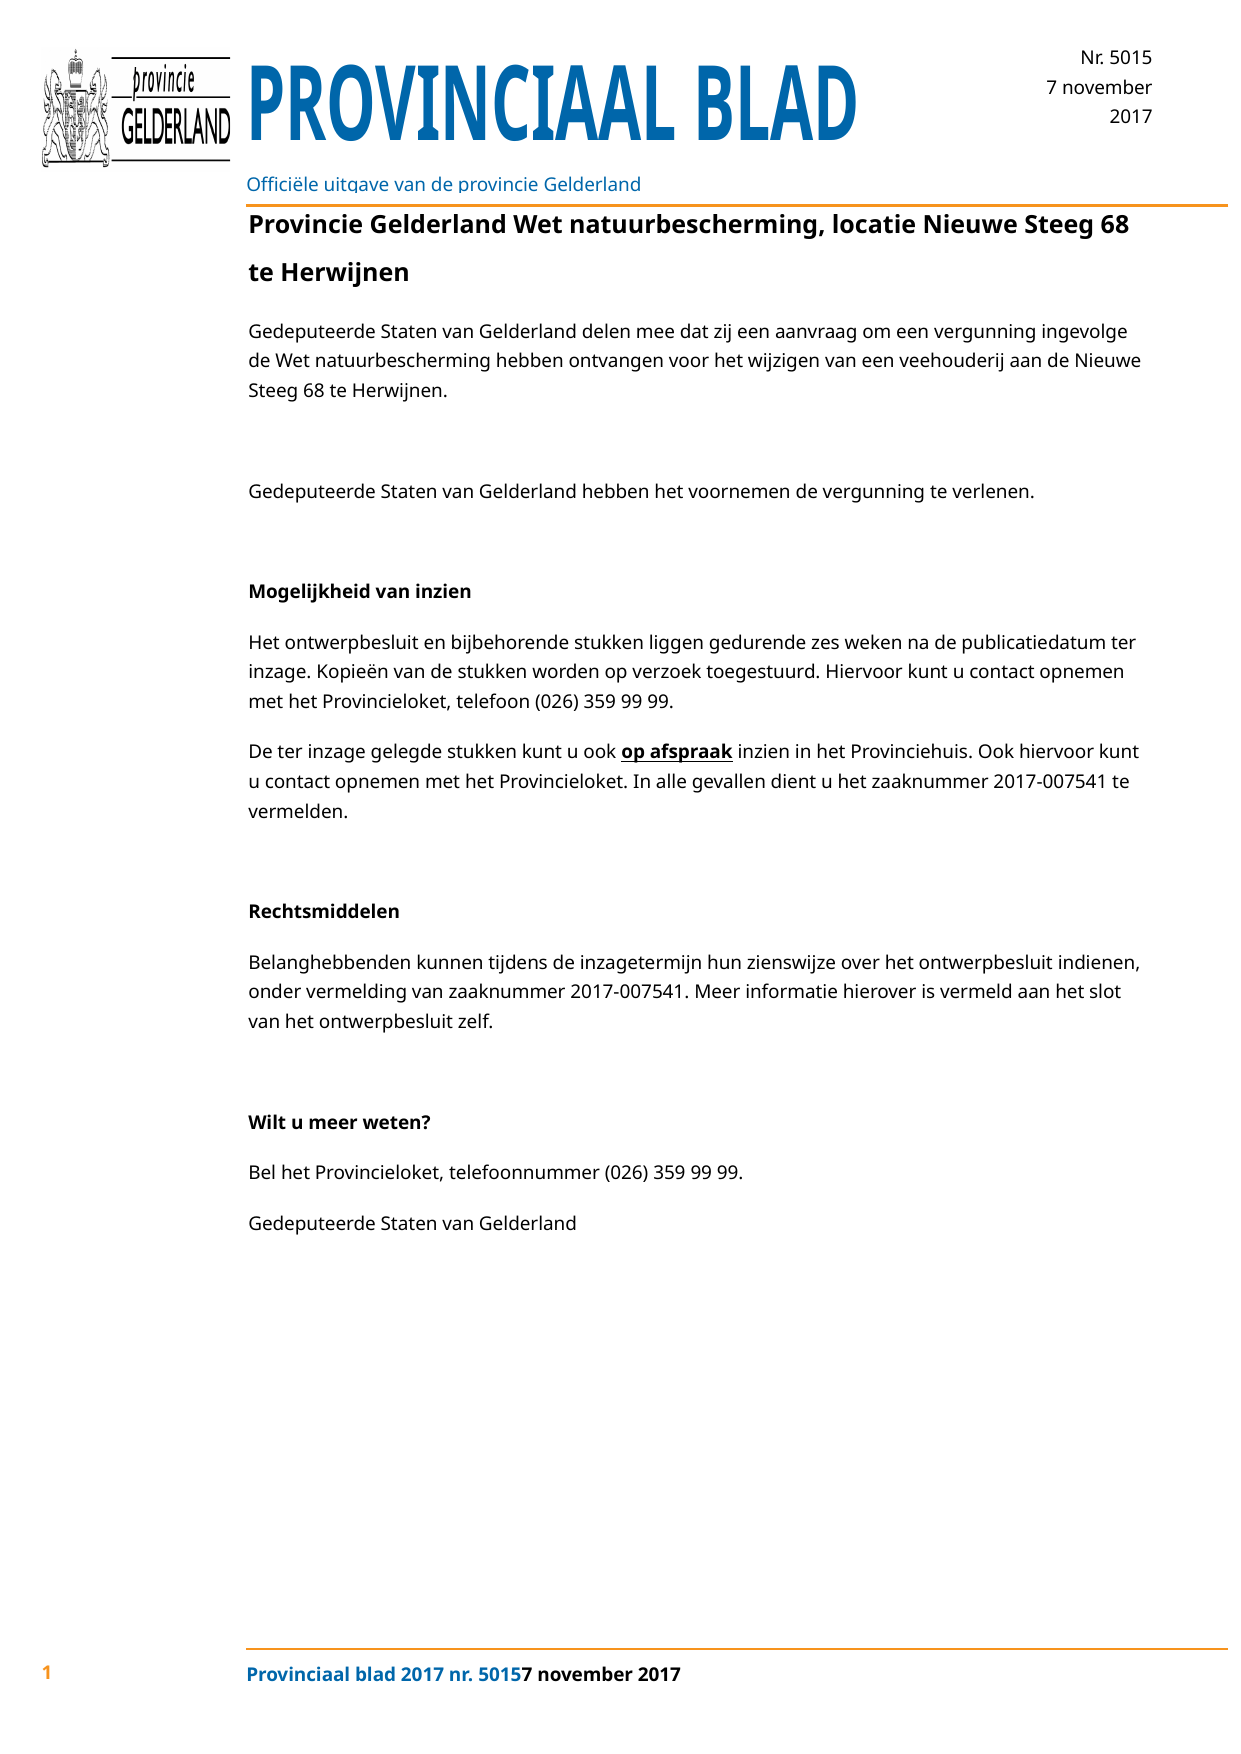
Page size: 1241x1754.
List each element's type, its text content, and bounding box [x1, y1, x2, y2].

text Belanghebbenden kunnen tijdens de inzagetermijn hun zienswijze over het ontwerpbesluit indienen, onder vermelding van zaaknummer 2017-007541. Meer informatie hierover is vermeld aan het slot van het ontwerpbesluit zelf. [248, 949, 1152, 1034]
text Wilt u meer weten? [248, 1109, 1152, 1135]
text Het ontwerpbesluit en bijbehorende stukken liggen gedurende zes weken na de publicatiedatum ter inzage. Kopieën van de stukken worden op verzoek toegestuurd. Hiervoor kunt u contact opnemen met het Provincieloket, telefoon (026) 359 99 99. [248, 629, 1152, 714]
text Mogelijkheid van inzien [248, 579, 1152, 604]
text Bel het Provincieloket, telefoonnummer (026) 359 99 99. [248, 1159, 1152, 1185]
text Provincie Gelderland Wet natuurbescherming, locatie Nieuwe Steeg 68 te Herwijnen [248, 207, 1152, 288]
text Rechtsmiddelen [248, 899, 1152, 924]
text Gedeputeerde Staten van Gelderland delen mee dat zij een aanvraag om een vergunning ingevolge de Wet natuurbescherming hebben ontvangen voor het wijzigen van een veehouderij aan de Nieuwe Steeg 68 te Herwijnen. [248, 318, 1152, 403]
text Gedeputeerde Staten van Gelderland hebben het voornemen de vergunning te verlenen. [248, 478, 1152, 504]
text De ter inzage gelegde stukken kunt u ook op afspraak inzien in het Provinciehuis. Ook hiervoor kunt u contact opnemen met het Provincieloket. In alle gevallen dient u het zaaknummer 2017-007541 te vermelden. [248, 739, 1152, 824]
picture [41, 47, 231, 172]
text Gedeputeerde Staten van Gelderland [248, 1210, 1152, 1236]
